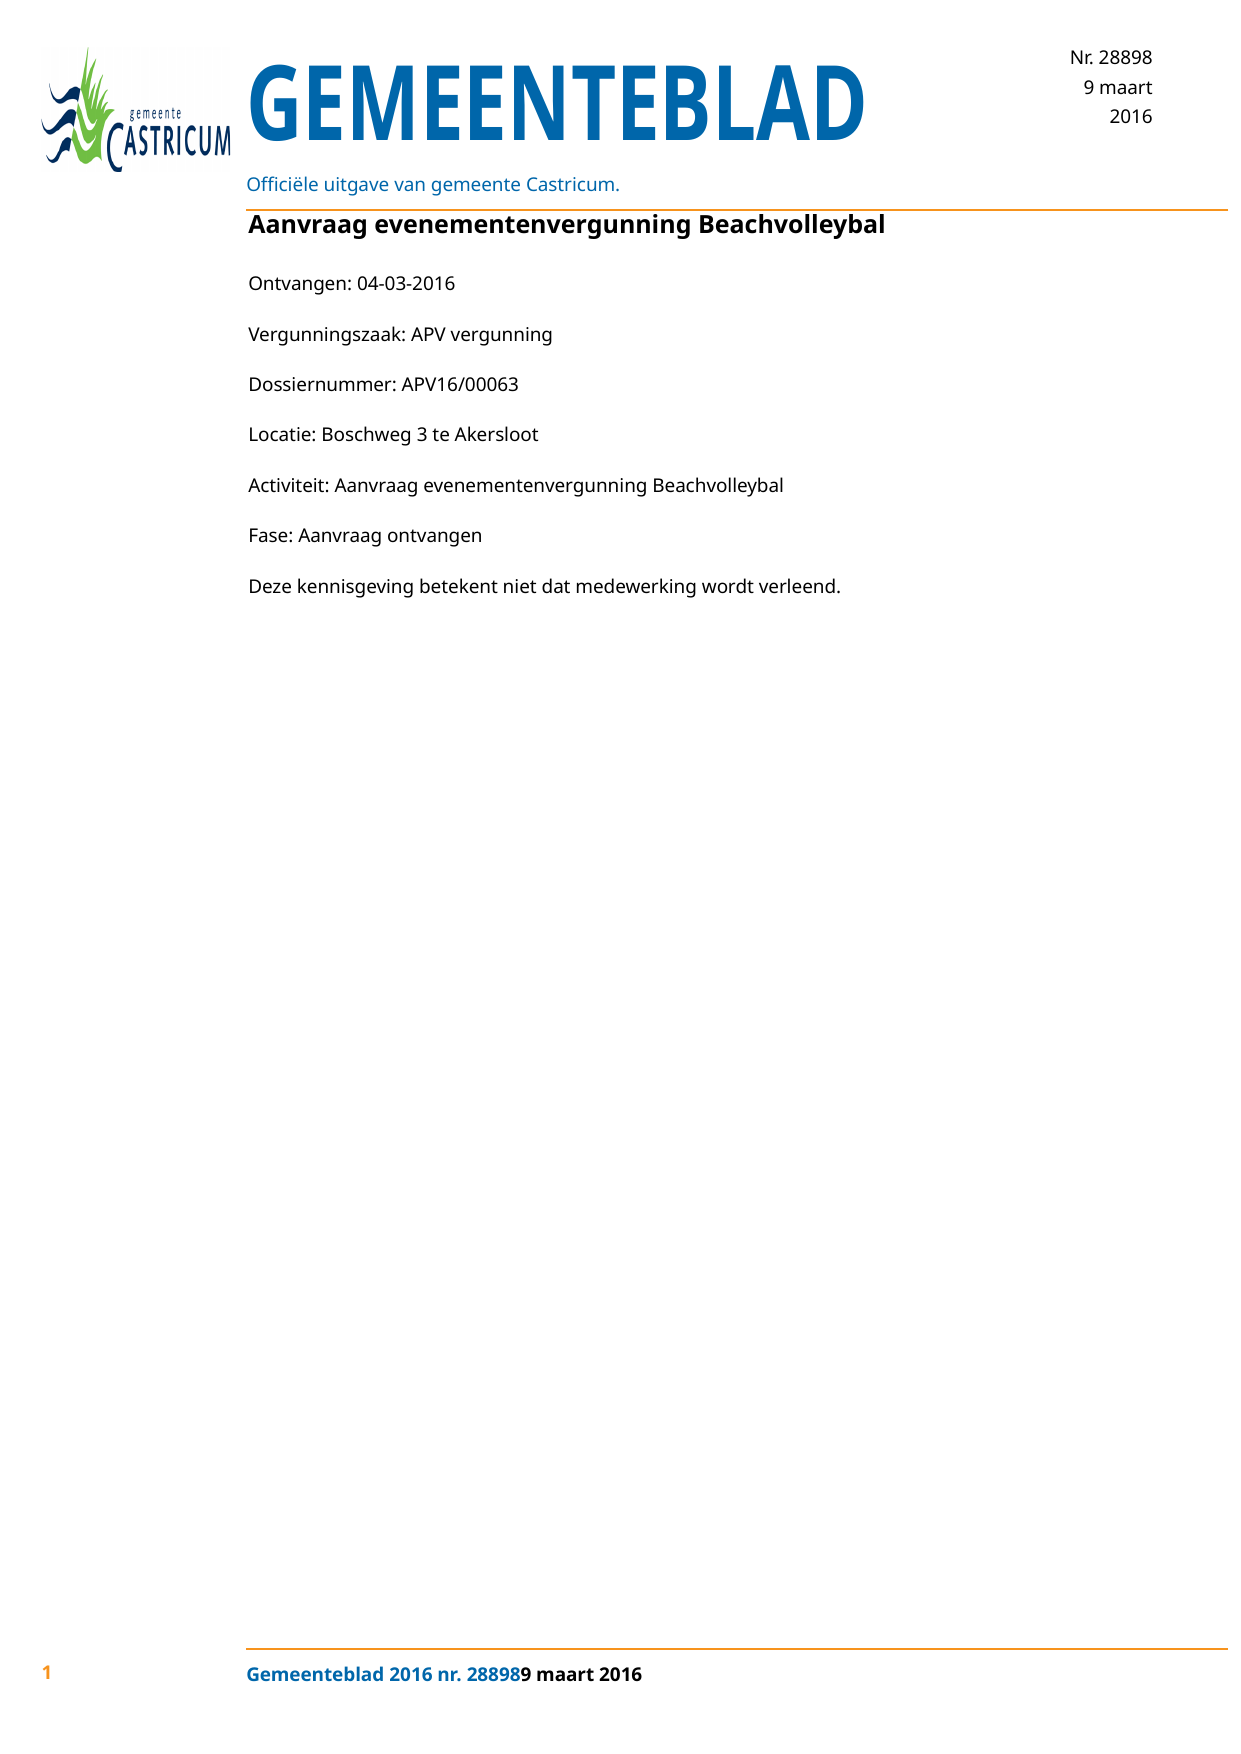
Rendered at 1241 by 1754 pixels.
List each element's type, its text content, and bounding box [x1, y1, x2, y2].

picture [41, 47, 231, 172]
text Deze kennisgeving betekent niet dat medewerking wordt verleend. [248, 573, 1152, 598]
text Activiteit: Aanvraag evenementenvergunning Beachvolleybal [248, 472, 1152, 498]
text Vergunningszaak: APV vergunning [248, 321, 1152, 346]
text Fase: Aanvraag ontvangen [248, 522, 1152, 548]
text Dossiernummer: APV16/00063 [248, 371, 1152, 397]
text Locatie: Boschweg 3 te Akersloot [248, 422, 1152, 447]
text Aanvraag evenementenvergunning Beachvolleybal [248, 211, 1152, 241]
text Ontvangen: 04-03-2016 [248, 270, 1152, 296]
